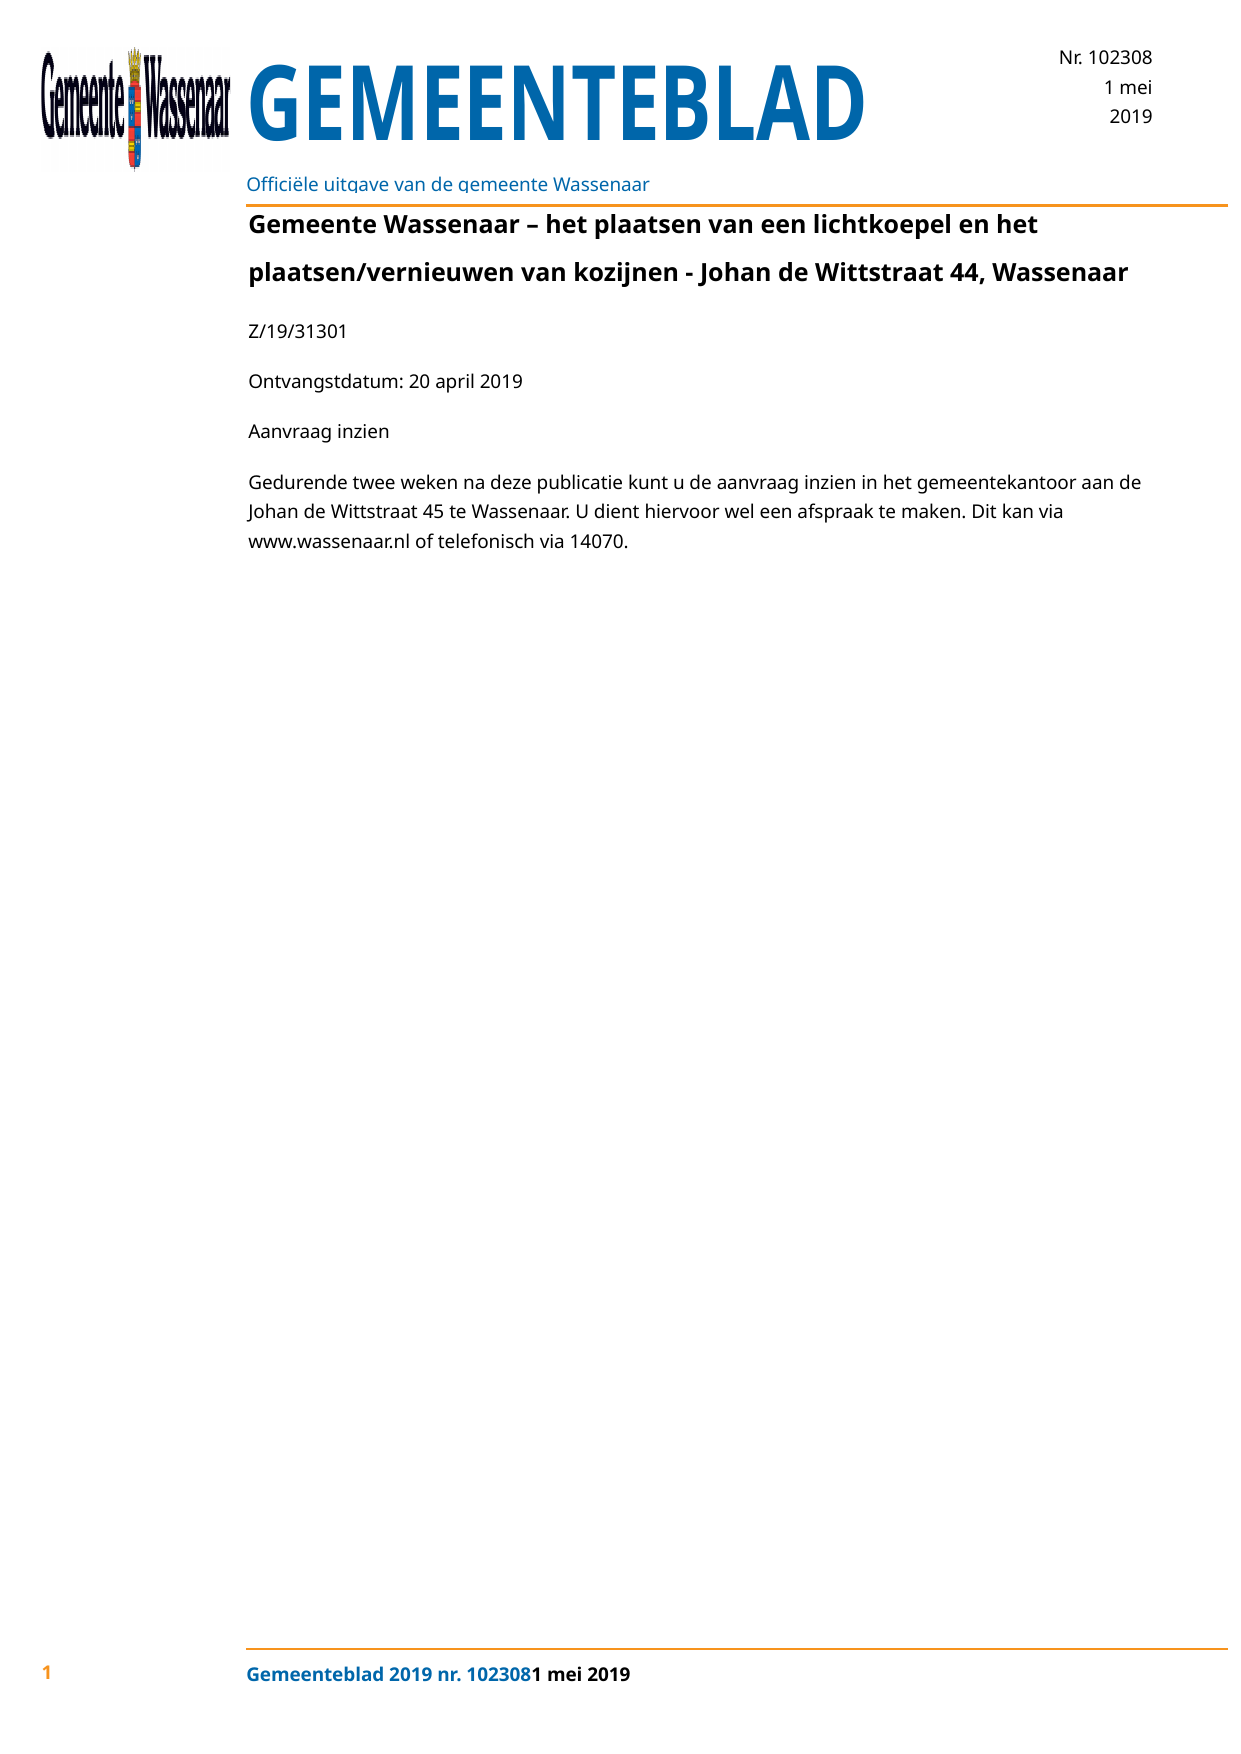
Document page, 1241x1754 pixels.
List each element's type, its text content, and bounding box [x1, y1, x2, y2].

text Gemeente Wassenaar – het plaatsen van een lichtkoepel en het plaatsen/vernieuwen van kozijnen - Johan de Wittstraat 44, Wassenaar [248, 207, 1152, 288]
text Ontvangstdatum: 20 april 2019 [248, 368, 1152, 394]
text Gedurende twee weken na deze publicatie kunt u de aanvraag inzien in het gemeentekantoor aan de Johan de Wittstraat 45 te Wassenaar. U dient hiervoor wel een afspraak te maken. Dit kan via www.wassenaar.nl of telefonisch via 14070. [248, 469, 1152, 554]
text Z/19/31301 [248, 318, 1152, 344]
text Aanvraag inzien [248, 419, 1152, 444]
picture [41, 47, 231, 172]
